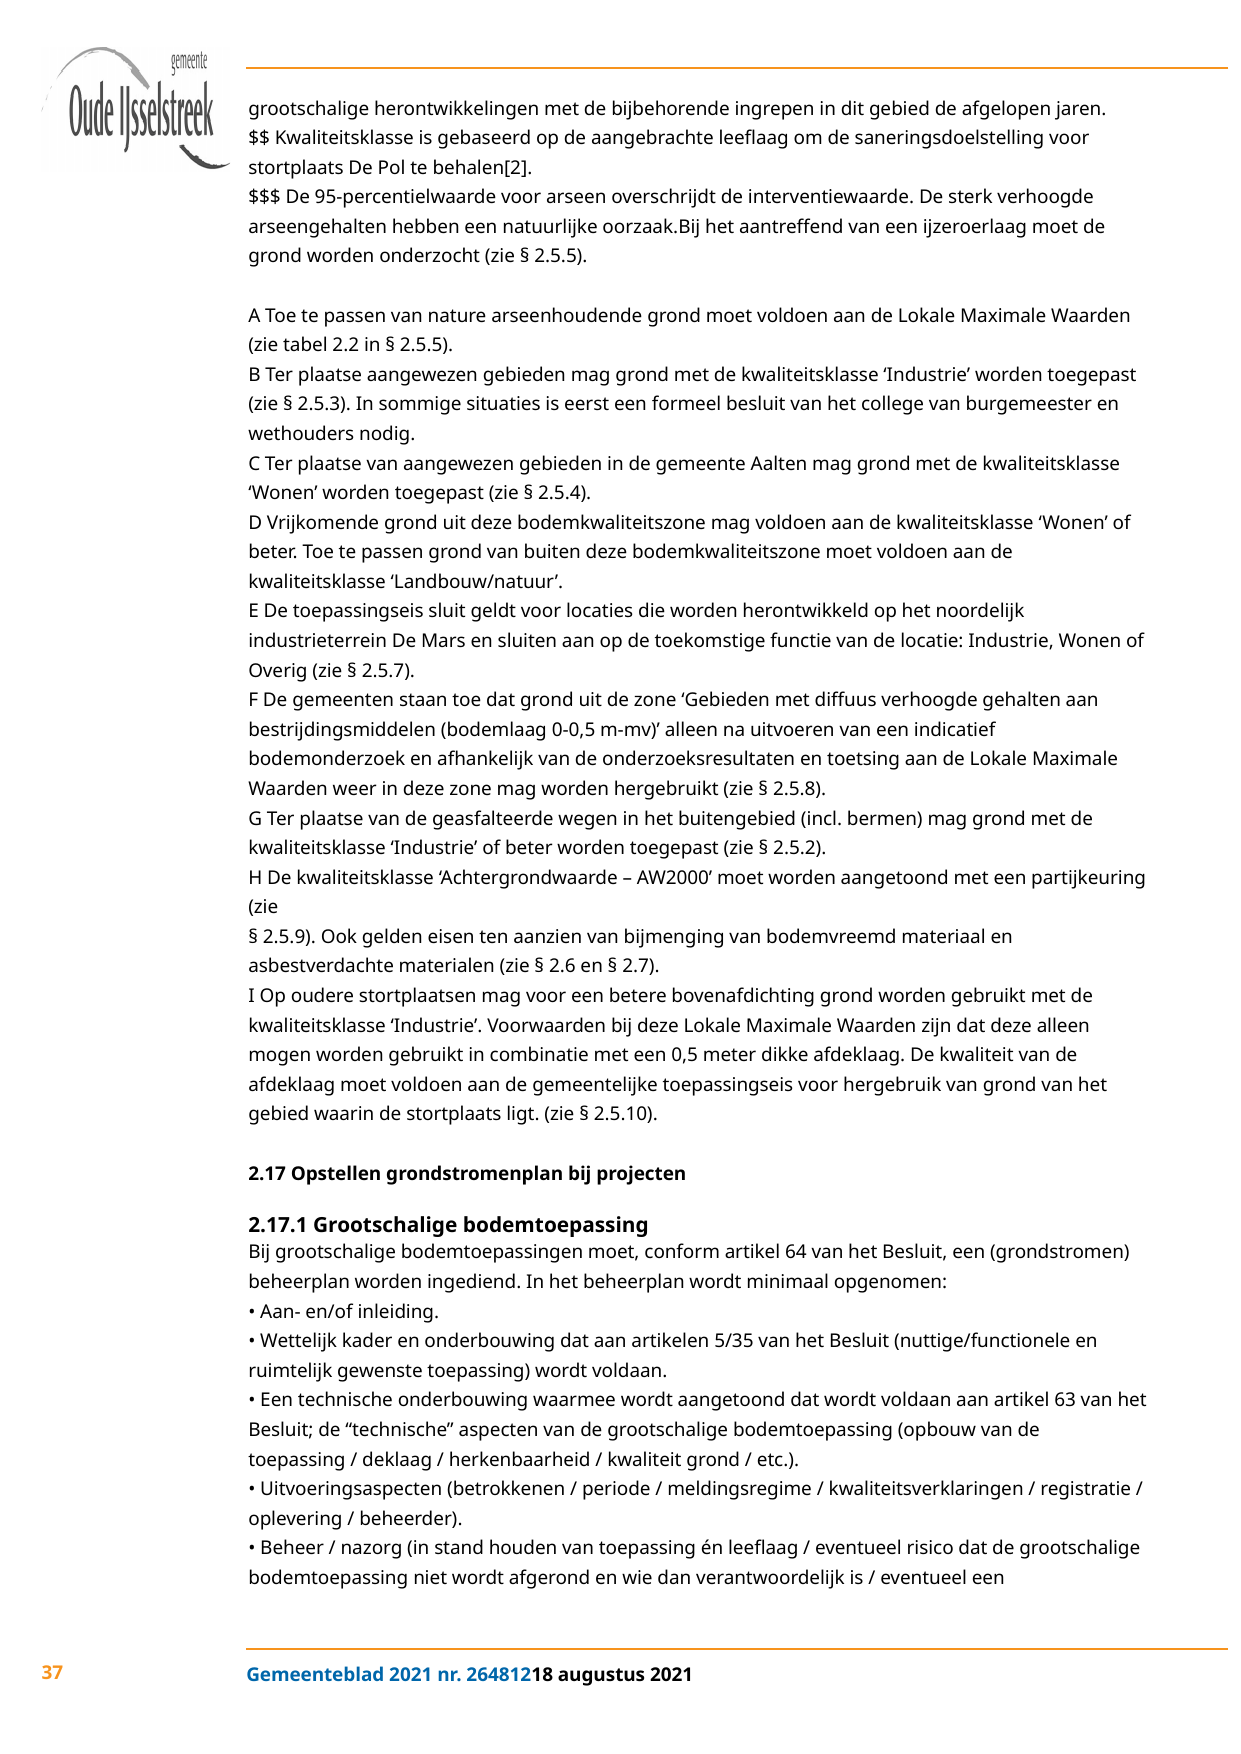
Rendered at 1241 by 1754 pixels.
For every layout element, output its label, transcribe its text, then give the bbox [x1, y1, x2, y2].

text • Uitvoeringsaspecten (betrokkenen / periode / meldingsregime / kwaliteitsverklaringen / registratie / oplevering / beheerder). [248, 1475, 1152, 1531]
text • Aan- en/of inleiding. [248, 1298, 1152, 1323]
text H De kwaliteitsklasse ‘Achtergrondwaarde – AW2000’ moet worden aangetoond met een partijkeuring (zie [248, 864, 1152, 919]
picture [41, 47, 231, 172]
text • Wettelijk kader en onderbouwing dat aan artikelen 5/35 van het Besluit (nuttige/functionele en ruimtelijk gewenste toepassing) wordt voldaan. [248, 1327, 1152, 1383]
text A Toe te passen van nature arseenhoudende grond moet voldoen aan de Lokale Maximale Waarden (zie tabel 2.2 in § 2.5.5). [248, 302, 1152, 357]
text 2.17.1 Grootschalige bodemtoepassing [248, 1210, 1152, 1239]
text I Op oudere stortplaatsen mag voor een betere bovenafdichting grond worden gebruikt met de kwaliteitsklasse ‘Industrie’. Voorwaarden bij deze Lokale Maximale Waarden zijn dat deze alleen mogen worden gebruikt in combinatie met een 0,5 meter dikke afdeklaag. De kwaliteit van de afdeklaag moet voldoen aan de gemeentelijke toepassingseis voor hergebruik van grond van het gebied waarin de stortplaats ligt. (zie § 2.5.10). [248, 982, 1152, 1126]
text D Vrijkomende grond uit deze bodemkwaliteitszone mag voldoen aan de kwaliteitsklasse ‘Wonen’ of beter. Toe te passen grond van buiten deze bodemkwaliteitszone moet voldoen aan de kwaliteitsklasse ‘Landbouw/natuur’. [248, 509, 1152, 594]
text F De gemeenten staan toe dat grond uit de zone ‘Gebieden met diffuus verhoogde gehalten aan bestrijdingsmiddelen (bodemlaag 0-0,5 m-mv)’ alleen na uitvoeren van een indicatief bodemonderzoek en afhankelijk van de onderzoeksresultaten en toetsing aan de Lokale Maximale Waarden weer in deze zone mag worden hergebruikt (zie § 2.5.8). [248, 686, 1152, 801]
text Bij grootschalige bodemtoepassingen moet, conform artikel 64 van het Besluit, een (grondstromen) beheerplan worden ingediend. In het beheerplan wordt minimaal opgenomen: [248, 1239, 1152, 1294]
text 2.17 Opstellen grondstromenplan bij projecten [248, 1160, 1152, 1186]
text § 2.5.9). Ook gelden eisen ten aanzien van bijmenging van bodemvreemd materiaal en asbestverdachte materialen (zie § 2.6 en § 2.7). [248, 923, 1152, 978]
text B Ter plaatse aangewezen gebieden mag grond met de kwaliteitsklasse ‘Industrie’ worden toegepast (zie § 2.5.3). In sommige situaties is eerst een formeel besluit van het college van burgemeester en wethouders nodig. [248, 361, 1152, 446]
text grootschalige herontwikkelingen met de bijbehorende ingrepen in dit gebied de afgelopen jaren. [248, 95, 1152, 121]
text E De toepassingseis sluit geldt voor locaties die worden herontwikkeld op het noordelijk industrieterrein De Mars en sluiten aan op de toekomstige functie van de locatie: Industrie, Wonen of Overig (zie § 2.5.7). [248, 598, 1152, 683]
text • Een technische onderbouwing waarmee wordt aangetoond dat wordt voldaan aan artikel 63 van het Besluit; de “technische” aspecten van de grootschalige bodemtoepassing (opbouw van de toepassing / deklaag / herkenbaarheid / kwaliteit grond / etc.). [248, 1387, 1152, 1471]
text • Beheer / nazorg (in stand houden van toepassing én leeflaag / eventueel risico dat de grootschalige bodemtoepassing niet wordt afgerond en wie dan verantwoordelijk is / eventueel een [248, 1534, 1152, 1590]
text C Ter plaatse van aangewezen gebieden in de gemeente Aalten mag grond met de kwaliteitsklasse ‘Wonen’ worden toegepast (zie § 2.5.4). [248, 450, 1152, 505]
text G Ter plaatse van de geasfalteerde wegen in het buitengebied (incl. bermen) mag grond met de kwaliteitsklasse ‘Industrie’ of beter worden toegepast (zie § 2.5.2). [248, 805, 1152, 860]
text $$$ De 95-percentielwaarde voor arseen overschrijdt de interventiewaarde. De sterk verhoogde arseengehalten hebben een natuurlijke oorzaak.Bij het aantreffend van een ijzeroerlaag moet de grond worden onderzocht (zie § 2.5.5). [248, 183, 1152, 268]
text $$ Kwaliteitsklasse is gebaseerd op de aangebrachte leeflaag om de saneringsdoelstelling voor stortplaats De Pol te behalen[2]. [248, 124, 1152, 180]
